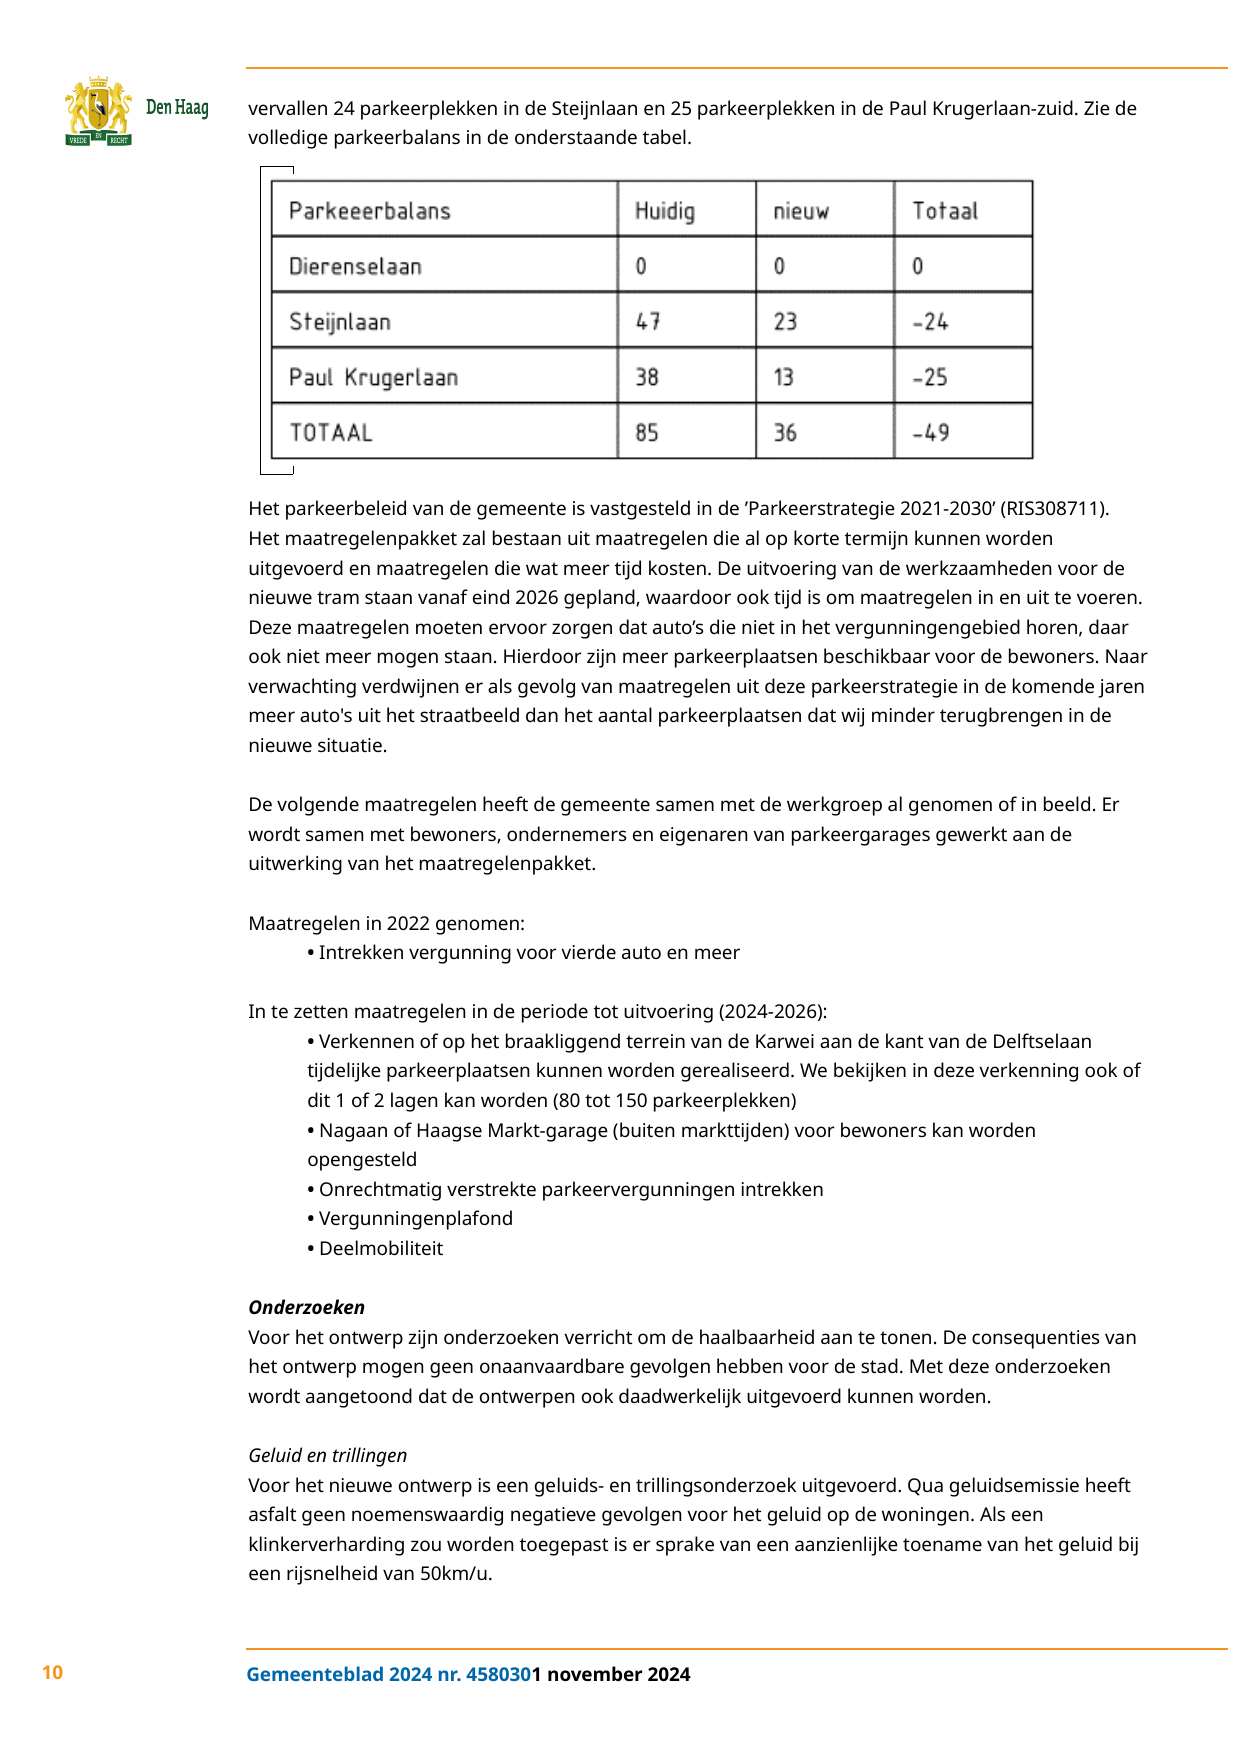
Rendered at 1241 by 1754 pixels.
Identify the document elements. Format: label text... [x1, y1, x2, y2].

text Geluid en trillingen [248, 1442, 1152, 1468]
text Het parkeerbeleid van de gemeente is vastgesteld in de ’Parkeerstrategie 2021-2030’ (RIS308711). [248, 496, 1152, 521]
list • Nagaan of Haagse Markt-garage (buiten markttijden) voor bewoners kan worden opengesteld [248, 1117, 1152, 1172]
list • Onrechtmatig verstrekte parkeervergunningen intrekken [248, 1176, 1152, 1202]
picture [41, 47, 231, 172]
text Onderzoeken [248, 1294, 1152, 1320]
text Voor het nieuwe ontwerp is een geluids- en trillingsonderzoek uitgevoerd. Qua geluidsemissie heeft asfalt geen noemenswaardig negatieve gevolgen voor het geluid op de woningen. Als een klinkerverharding zou worden toegepast is er sprake van een aanzienlijke toename van het geluid bij een rijsnelheid van 50km/u. [248, 1472, 1152, 1586]
text In te zetten maatregelen in de periode tot uitvoering (2024-2026): [248, 998, 1152, 1024]
list • Vergunningenplafond [248, 1206, 1152, 1231]
list • Verkennen of op het braakliggend terrein van de Karwei aan de kant van de Delftselaan tijdelijke parkeerplaatsen kunnen worden gerealiseerd. We bekijken in deze verkenning ook of dit 1 of 2 lagen kan worden (80 tot 150 parkeerplekken) [248, 1028, 1152, 1113]
text De volgende maatregelen heeft de gemeente samen met de werkgroep al genomen of in beeld. Er wordt samen met bewoners, ondernemers en eigenaren van parkeergarages gewerkt aan de uitwerking van het maatregelenpakket. [248, 791, 1152, 876]
picture [268, 174, 1037, 466]
text Maatregelen in 2022 genomen: [248, 910, 1152, 936]
list • Deelmobiliteit [248, 1235, 1152, 1261]
text vervallen 24 parkeerplekken in de Steijnlaan en 25 parkeerplekken in de Paul Krugerlaan-zuid. Zie de volledige parkeerbalans in de onderstaande tabel. [248, 95, 1152, 150]
text Voor het ontwerp zijn onderzoeken verricht om de haalbaarheid aan te tonen. De consequenties van het ontwerp mogen geen onaanvaardbare gevolgen hebben voor de stad. Met deze onderzoeken wordt aangetoond dat de ontwerpen ook daadwerkelijk uitgevoerd kunnen worden. [248, 1324, 1152, 1409]
text Het maatregelenpakket zal bestaan uit maatregelen die al op korte termijn kunnen worden uitgevoerd en maatregelen die wat meer tijd kosten. De uitvoering van de werkzaamheden voor de nieuwe tram staan vanaf eind 2026 gepland, waardoor ook tijd is om maatregelen in en uit te voeren. Deze maatregelen moeten ervoor zorgen dat auto’s die niet in het vergunningengebied horen, daar ook niet meer mogen staan. Hierdoor zijn meer parkeerplaatsen beschikbaar voor de bewoners. Naar verwachting verdwijnen er als gevolg van maatregelen uit deze parkeerstrategie in de komende jaren meer auto's uit het straatbeeld dan het aantal parkeerplaatsen dat wij minder terugbrengen in de nieuwe situatie. [248, 525, 1152, 758]
list • Intrekken vergunning voor vierde auto en meer [248, 939, 1152, 965]
